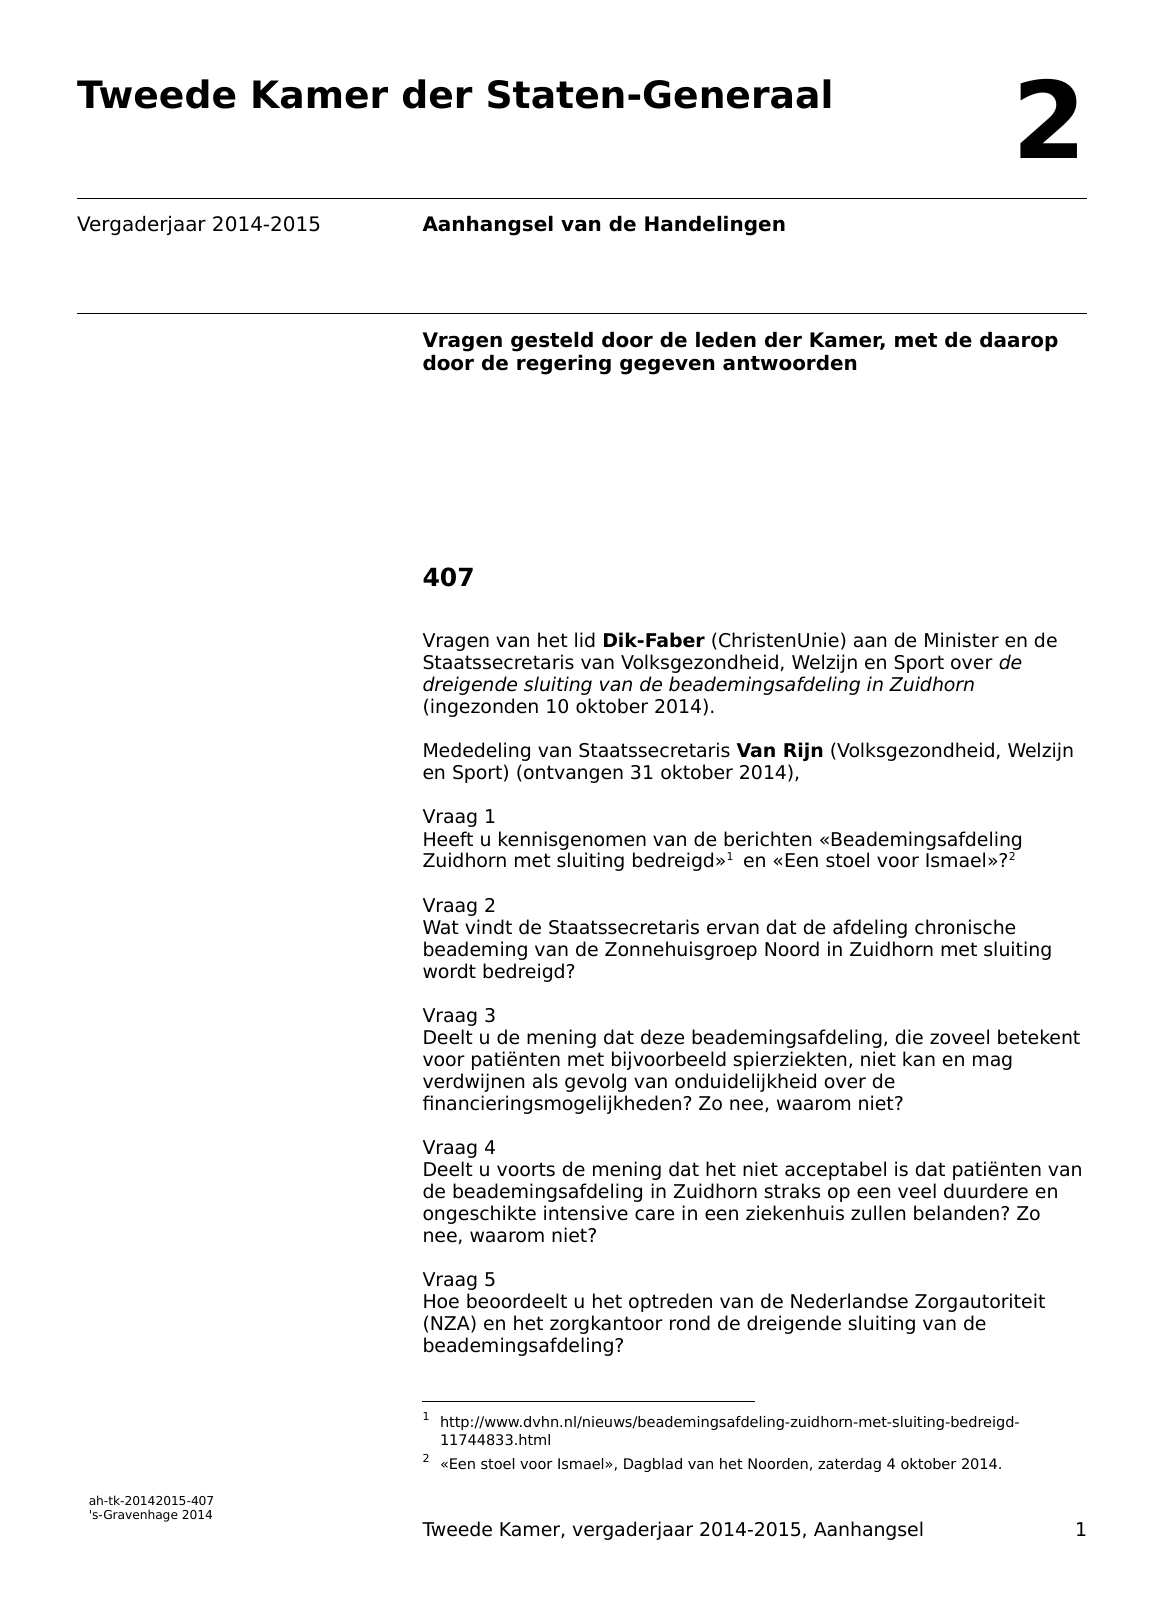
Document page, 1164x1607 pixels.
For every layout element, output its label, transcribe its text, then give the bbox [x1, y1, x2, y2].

text 407 [422, 563, 1087, 592]
text Wat vindt de Staatssecretaris ervan dat de afdeling chronische beademing van de Zonnehuisgroep Noord in Zuidhorn met sluiting wordt bedreigd? [422, 917, 1087, 982]
text Hoe beoordeelt u het optreden van de Nederlandse Zorgautoriteit (NZA) en het zorgkantoor rond de dreigende sluiting van de beademingsafdeling? [422, 1291, 1087, 1357]
text Deelt u de mening dat deze beademingsafdeling, die zoveel betekent voor patiënten met bijvoorbeeld spierziekten, niet kan en mag verdwijnen als gevolg van onduidelijkheid over de financieringsmogelijkheden? Zo nee, waarom niet? [422, 1027, 1087, 1114]
table_header Tweede Kamer der Staten-Generaal [77, 59, 886, 198]
text Vraag 4 [422, 1137, 1087, 1159]
text Heeft u kennisgenomen van de berichten «Beademingsafdeling Zuidhorn met sluiting bedreigd» en «Een stoel voor Ismael»? [422, 828, 1087, 872]
table_cell [77, 314, 422, 375]
table_cell Vergaderjaar 2014-2015 [77, 199, 422, 313]
text http://www.dvhn.nl/nieuws/beademingsafdeling-zuidhorn-met-sluiting-bedreigd-11744833.html [422, 1410, 1087, 1449]
text Deelt u voorts de mening dat het niet acceptabel is dat patiënten van de beademingsafdeling in Zuidhorn straks op een veel duurdere en ongeschikte intensive care in een ziekenhuis zullen belanden? Zo nee, waarom niet? [422, 1159, 1087, 1247]
text ah-tk-20142015-407 [88, 1494, 323, 1508]
text Mededeling van Staatssecretaris Van Rijn (Volksgezondheid, Welzijn en Sport) (ontvangen 31 oktober 2014), [422, 740, 1087, 784]
table_cell Aanhangsel van de Handelingen [422, 199, 1087, 313]
text Vragen van het lid Dik-Faber (ChristenUnie) aan de Minister en de Staatssecretaris van Volksgezondheid, Welzijn en Sport over de dreigende sluiting van de beademingsafdeling in Zuidhorn (ingezonden 10 oktober 2014). [422, 630, 1087, 718]
text Vraag 5 [422, 1269, 1087, 1291]
table_header 2 [886, 59, 1087, 198]
text Vraag 1 [422, 806, 1087, 828]
text Vraag 3 [422, 1005, 1087, 1027]
table_cell Vragen gesteld door de leden der Kamer, met de daarop door de regering gegeven antwoorden [422, 314, 1087, 375]
text 's-Gravenhage 2014 [88, 1508, 323, 1522]
text «Een stoel voor Ismael», Dagblad van het Noorden, zaterdag 4 oktober 2014. [422, 1452, 1087, 1474]
text Vraag 2 [422, 894, 1087, 917]
